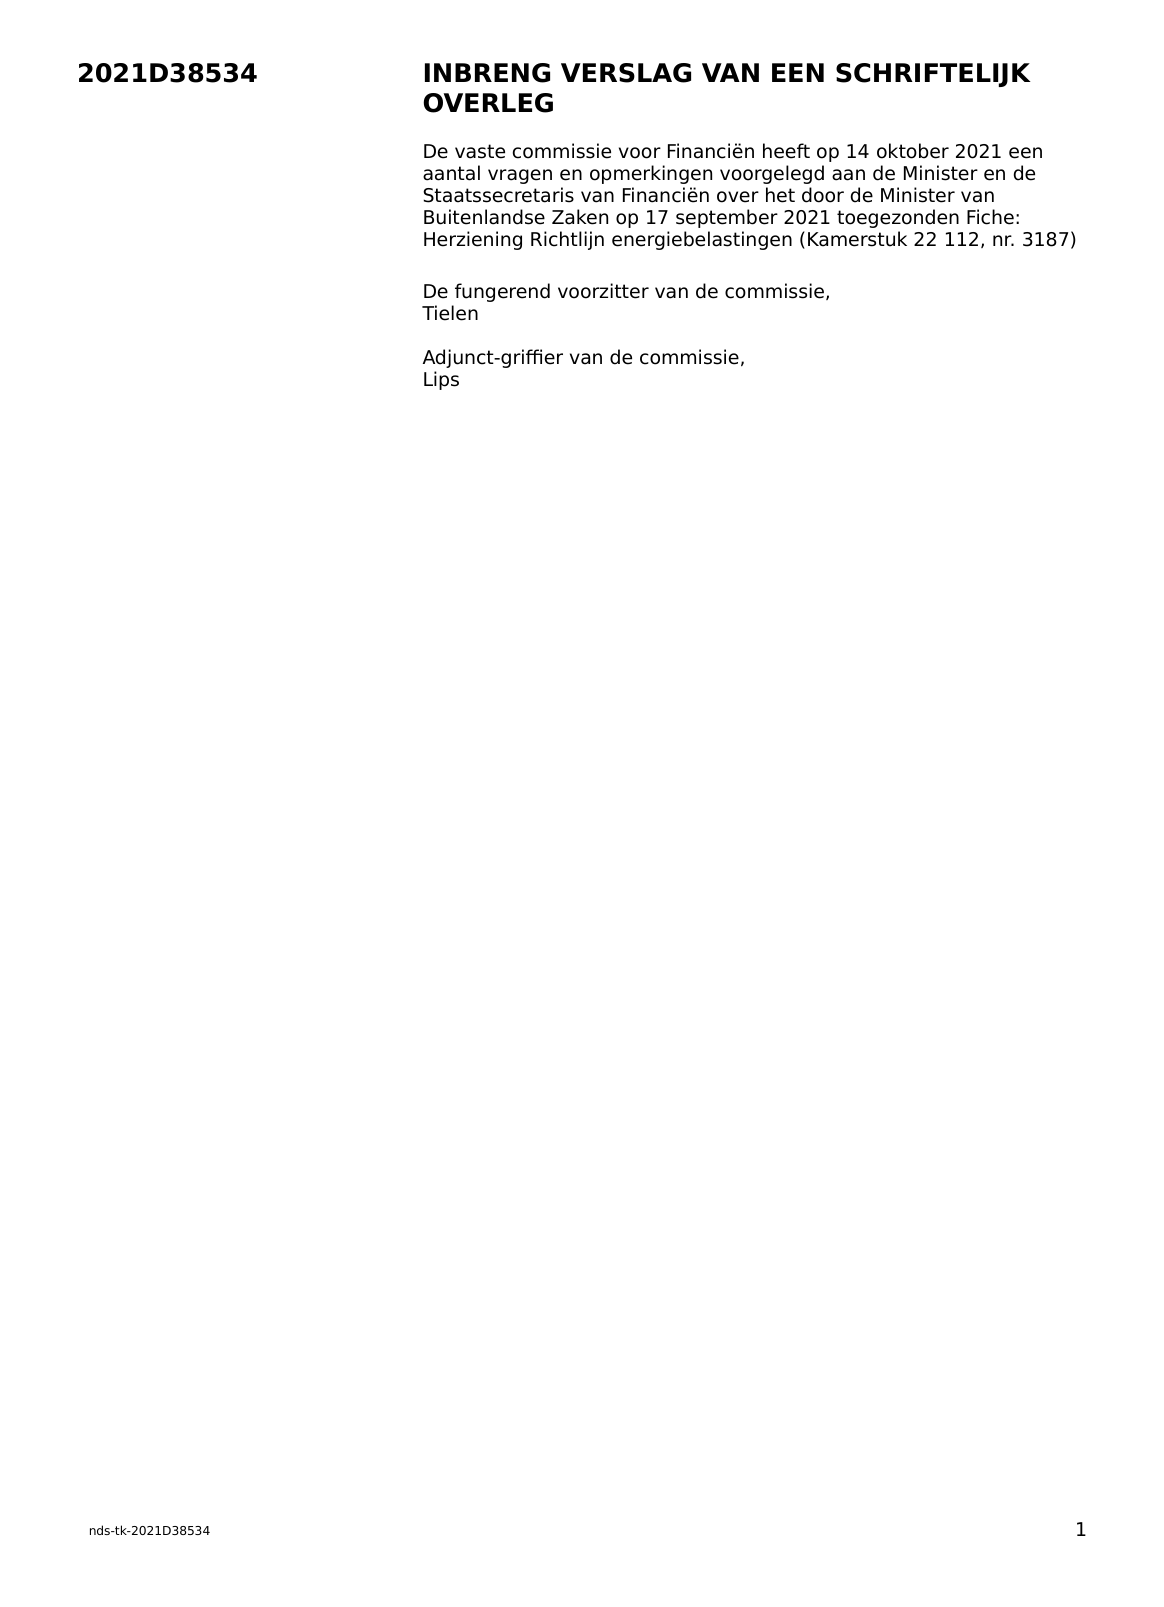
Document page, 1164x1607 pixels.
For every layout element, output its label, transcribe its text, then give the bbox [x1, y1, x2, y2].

text De vaste commissie voor Financiën heeft op 14 oktober 2021 een aantal vragen en opmerkingen voorgelegd aan de Minister en de Staatssecretaris van Financiën over het door de Minister van Buitenlandse Zaken op 17 september 2021 toegezonden Fiche: Herziening Richtlijn energiebelastingen (Kamerstuk 22 112, nr. 3187) [422, 141, 1087, 251]
text nds-tk-2021D38534 [88, 1524, 323, 1538]
text 2021D38534 INBRENG VERSLAG VAN EEN SCHRIFTELIJK OVERLEG [77, 59, 1087, 118]
text De fungerend voorzitter van de commissie, Tielen [422, 281, 1087, 324]
text Adjunct-griffier van de commissie, Lips [422, 347, 1087, 391]
